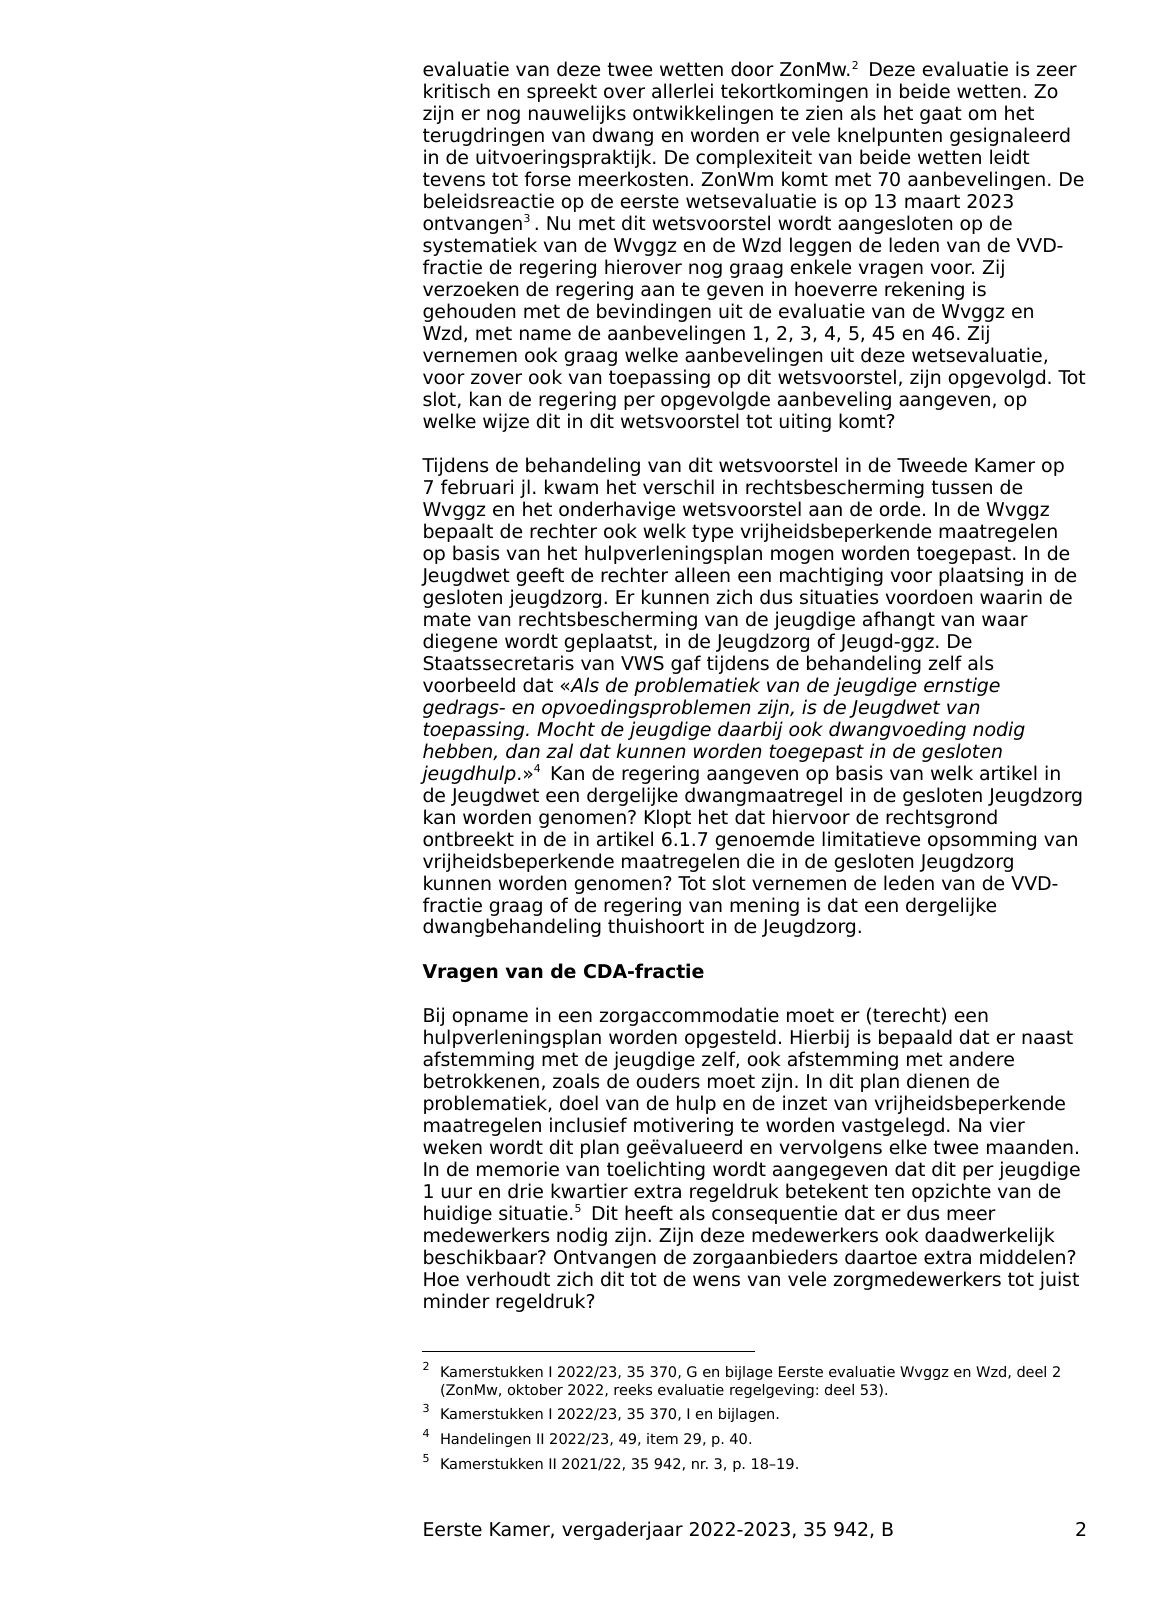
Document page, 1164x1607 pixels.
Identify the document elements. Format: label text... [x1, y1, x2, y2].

text Tijdens de behandeling van dit wetsvoorstel in de Tweede Kamer op 7 februari jl. kwam het verschil in rechtsbescherming tussen de Wvggz en het onderhavige wetsvoorstel aan de orde. In de Wvggz bepaalt de rechter ook welk type vrijheidsbeperkende maatregelen op basis van het hulpverleningsplan mogen worden toegepast. In de Jeugdwet geeft de rechter alleen een machtiging voor plaatsing in de gesloten jeugdzorg. Er kunnen zich dus situaties voordoen waarin de mate van rechtsbescherming van de jeugdige afhangt van waar diegene wordt geplaatst, in de Jeugdzorg of Jeugd-ggz. De Staatssecretaris van VWS gaf tijdens de behandeling zelf als voorbeeld dat «Als de problematiek van de jeugdige ernstige gedrags- en opvoedingsproblemen zijn, is de Jeugdwet van toepassing. Mocht de jeugdige daarbij ook dwangvoeding nodig hebben, dan zal dat kunnen worden toegepast in de gesloten jeugdhulp.» Kan de regering aangeven op basis van welk artikel in de Jeugdwet een dergelijke dwangmaatregel in de gesloten Jeugdzorg kan worden genomen? Klopt het dat hiervoor de rechtsgrond ontbreekt in de in artikel 6.1.7 genoemde limitatieve opsomming van vrijheidsbeperkende maatregelen die in de gesloten Jeugdzorg kunnen worden genomen? Tot slot vernemen de leden van de VVD-fractie graag of de regering van mening is dat een dergelijke dwangbehandeling thuishoort in de Jeugdzorg. [422, 455, 1087, 938]
subtitle Vragen van de CDA-fractie [422, 961, 1087, 983]
text evaluatie van deze twee wetten door ZonMw. Deze evaluatie is zeer kritisch en spreekt over allerlei tekortkomingen in beide wetten. Zo zijn er nog nauwelijks ontwikkelingen te zien als het gaat om het terugdringen van dwang en worden er vele knelpunten gesignaleerd in de uitvoeringspraktijk. De complexiteit van beide wetten leidt tevens tot forse meerkosten. ZonWm komt met 70 aanbevelingen. De beleidsreactie op de eerste wetsevaluatie is op 13 maart 2023 ontvangen. Nu met dit wetsvoorstel wordt aangesloten op de systematiek van de Wvggz en de Wzd leggen de leden van de VVD-fractie de regering hierover nog graag enkele vragen voor. Zij verzoeken de regering aan te geven in hoeverre rekening is gehouden met de bevindingen uit de evaluatie van de Wvggz en Wzd, met name de aanbevelingen 1, 2, 3, 4, 5, 45 en 46. Zij vernemen ook graag welke aanbevelingen uit deze wetsevaluatie, voor zover ook van toepassing op dit wetsvoorstel, zijn opgevolgd. Tot slot, kan de regering per opgevolgde aanbeveling aangeven, op welke wijze dit in dit wetsvoorstel tot uiting komt? [422, 59, 1087, 433]
text Bij opname in een zorgaccommodatie moet er (terecht) een hulpverleningsplan worden opgesteld. Hierbij is bepaald dat er naast afstemming met de jeugdige zelf, ook afstemming met andere betrokkenen, zoals de ouders moet zijn. In dit plan dienen de problematiek, doel van de hulp en de inzet van vrijheidsbeperkende maatregelen inclusief motivering te worden vastgelegd. Na vier weken wordt dit plan geëvalueerd en vervolgens elke twee maanden. In de memorie van toelichting wordt aangegeven dat dit per jeugdige 1 uur en drie kwartier extra regeldruk betekent ten opzichte van de huidige situatie. Dit heeft als consequentie dat er dus meer medewerkers nodig zijn. Zijn deze medewerkers ook daadwerkelijk beschikbaar? Ontvangen de zorgaanbieders daartoe extra middelen? Hoe verhoudt zich dit tot de wens van vele zorgmedewerkers tot juist minder regeldruk? [422, 1005, 1087, 1312]
text Kamerstukken II 2021/22, 35 942, nr. 3, p. 18–19. [422, 1452, 1087, 1474]
text Kamerstukken I 2022/23, 35 370, I en bijlagen. [422, 1402, 1087, 1424]
text Kamerstukken I 2022/23, 35 370, G en bijlage Eerste evaluatie Wvggz en Wzd, deel 2 (ZonMw, oktober 2022, reeks evaluatie regelgeving: deel 53). [422, 1360, 1087, 1399]
text Handelingen II 2022/23, 49, item 29, p. 40. [422, 1427, 1087, 1449]
